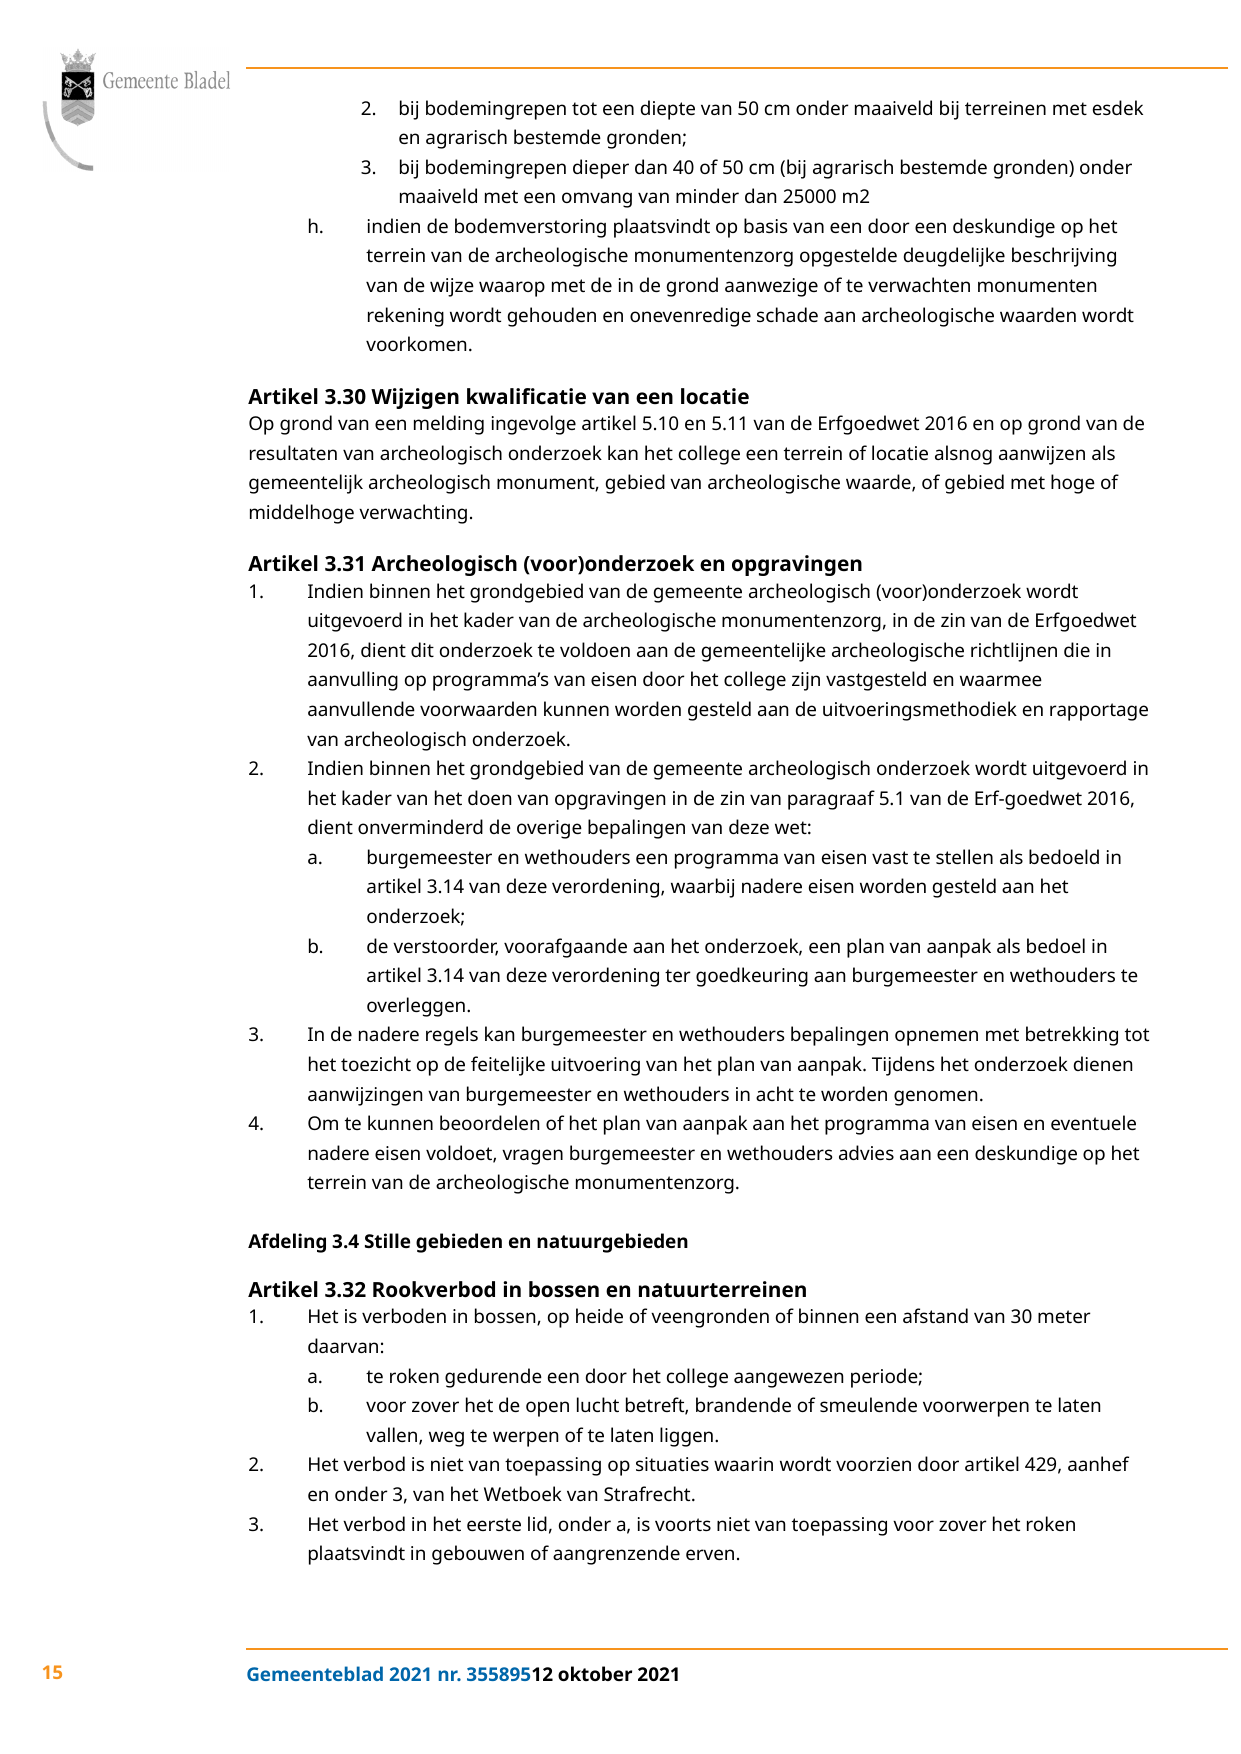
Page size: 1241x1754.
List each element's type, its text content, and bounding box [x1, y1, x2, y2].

list voor zover het de open lucht betreft, brandende of smeulende voorwerpen te laten vallen, weg te werpen of te laten liggen. [307, 1392, 1152, 1448]
list Indien binnen het grondgebied van de gemeente archeologisch (voor)onderzoek wordt uitgevoerd in het kader van de archeologische monumentenzorg, in de zin van de Erfgoedwet 2016, dient dit onderzoek te voldoen aan de gemeentelijke archeologische richtlijnen die in aanvulling op programma’s van eisen door het college zijn vastgesteld en waarmee aanvullende voorwaarden kunnen worden gesteld aan de uitvoeringsmethodiek en rapportage van archeologisch onderzoek. [248, 578, 1152, 752]
list de verstoorder, voorafgaande aan het onderzoek, een plan van aanpak als bedoel in artikel 3.14 van deze verordening ter goedkeuring aan burgemeester en wethouders te overleggen. [307, 933, 1152, 1018]
list indien de bodemverstoring plaatsvindt op basis van een door een deskundige op het terrein van de archeologische monumentenzorg opgestelde deugdelijke beschrijving van de wijze waarop met de in de grond aanwezige of te verwachten monumenten rekening wordt gehouden en onevenredige schade aan archeologische waarden wordt voorkomen. [307, 213, 1152, 357]
text Artikel 3.30 Wijzigen kwalificatie van een locatie [248, 382, 1152, 410]
picture [41, 47, 231, 172]
list te roken gedurende een door het college aangewezen periode; [307, 1363, 1152, 1389]
list bij bodemingrepen tot een diepte van 50 cm onder maaiveld bij terreinen met esdek en agrarisch bestemde gronden; [361, 95, 1152, 150]
list Indien binnen het grondgebied van de gemeente archeologisch onderzoek wordt uitgevoerd in het kader van het doen van opgravingen in de zin van paragraaf 5.1 van de Erf-goedwet 2016, dient onverminderd de overige bepalingen van deze wet: [248, 755, 1152, 840]
list Om te kunnen beoordelen of het plan van aanpak aan het programma van eisen en eventuele nadere eisen voldoet, vragen burgemeester en wethouders advies aan een deskundige op het terrein van de archeologische monumentenzorg. [248, 1110, 1152, 1195]
list burgemeester en wethouders een programma van eisen vast te stellen als bedoeld in artikel 3.14 van deze verordening, waarbij nadere eisen worden gesteld aan het onderzoek; [307, 844, 1152, 929]
list Het is verboden in bossen, op heide of veengronden of binnen een afstand van 30 meter daarvan: [248, 1304, 1152, 1359]
list Het verbod in het eerste lid, onder a, is voorts niet van toepassing voor zover het roken plaatsvindt in gebouwen of aangrenzende erven. [248, 1511, 1152, 1566]
list In de nadere regels kan burgemeester en wethouders bepalingen opnemen met betrekking tot het toezicht op de feitelijke uitvoering van het plan van aanpak. Tijdens het onderzoek dienen aanwijzingen van burgemeester en wethouders in acht te worden genomen. [248, 1022, 1152, 1107]
text Artikel 3.32 Rookverbod in bossen en natuurterreinen [248, 1275, 1152, 1304]
text Op grond van een melding ingevolge artikel 5.10 en 5.11 van de Erfgoedwet 2016 en op grond van de resultaten van archeologisch onderzoek kan het college een terrein of locatie alsnog aanwijzen als gemeentelijk archeologisch monument, gebied van archeologische waarde, of gebied met hoge of middelhoge verwachting. [248, 410, 1152, 525]
list bij bodemingrepen dieper dan 40 of 50 cm (bij agrarisch bestemde gronden) onder maaiveld met een omvang van minder dan 25000 m2 [361, 154, 1152, 209]
text Afdeling 3.4 Stille gebieden en natuurgebieden [248, 1229, 1152, 1254]
list Het verbod is niet van toepassing op situaties waarin wordt voorzien door artikel 429, aanhef en onder 3, van het Wetboek van Strafrecht. [248, 1452, 1152, 1507]
text Artikel 3.31 Archeologisch (voor)onderzoek en opgravingen [248, 549, 1152, 578]
